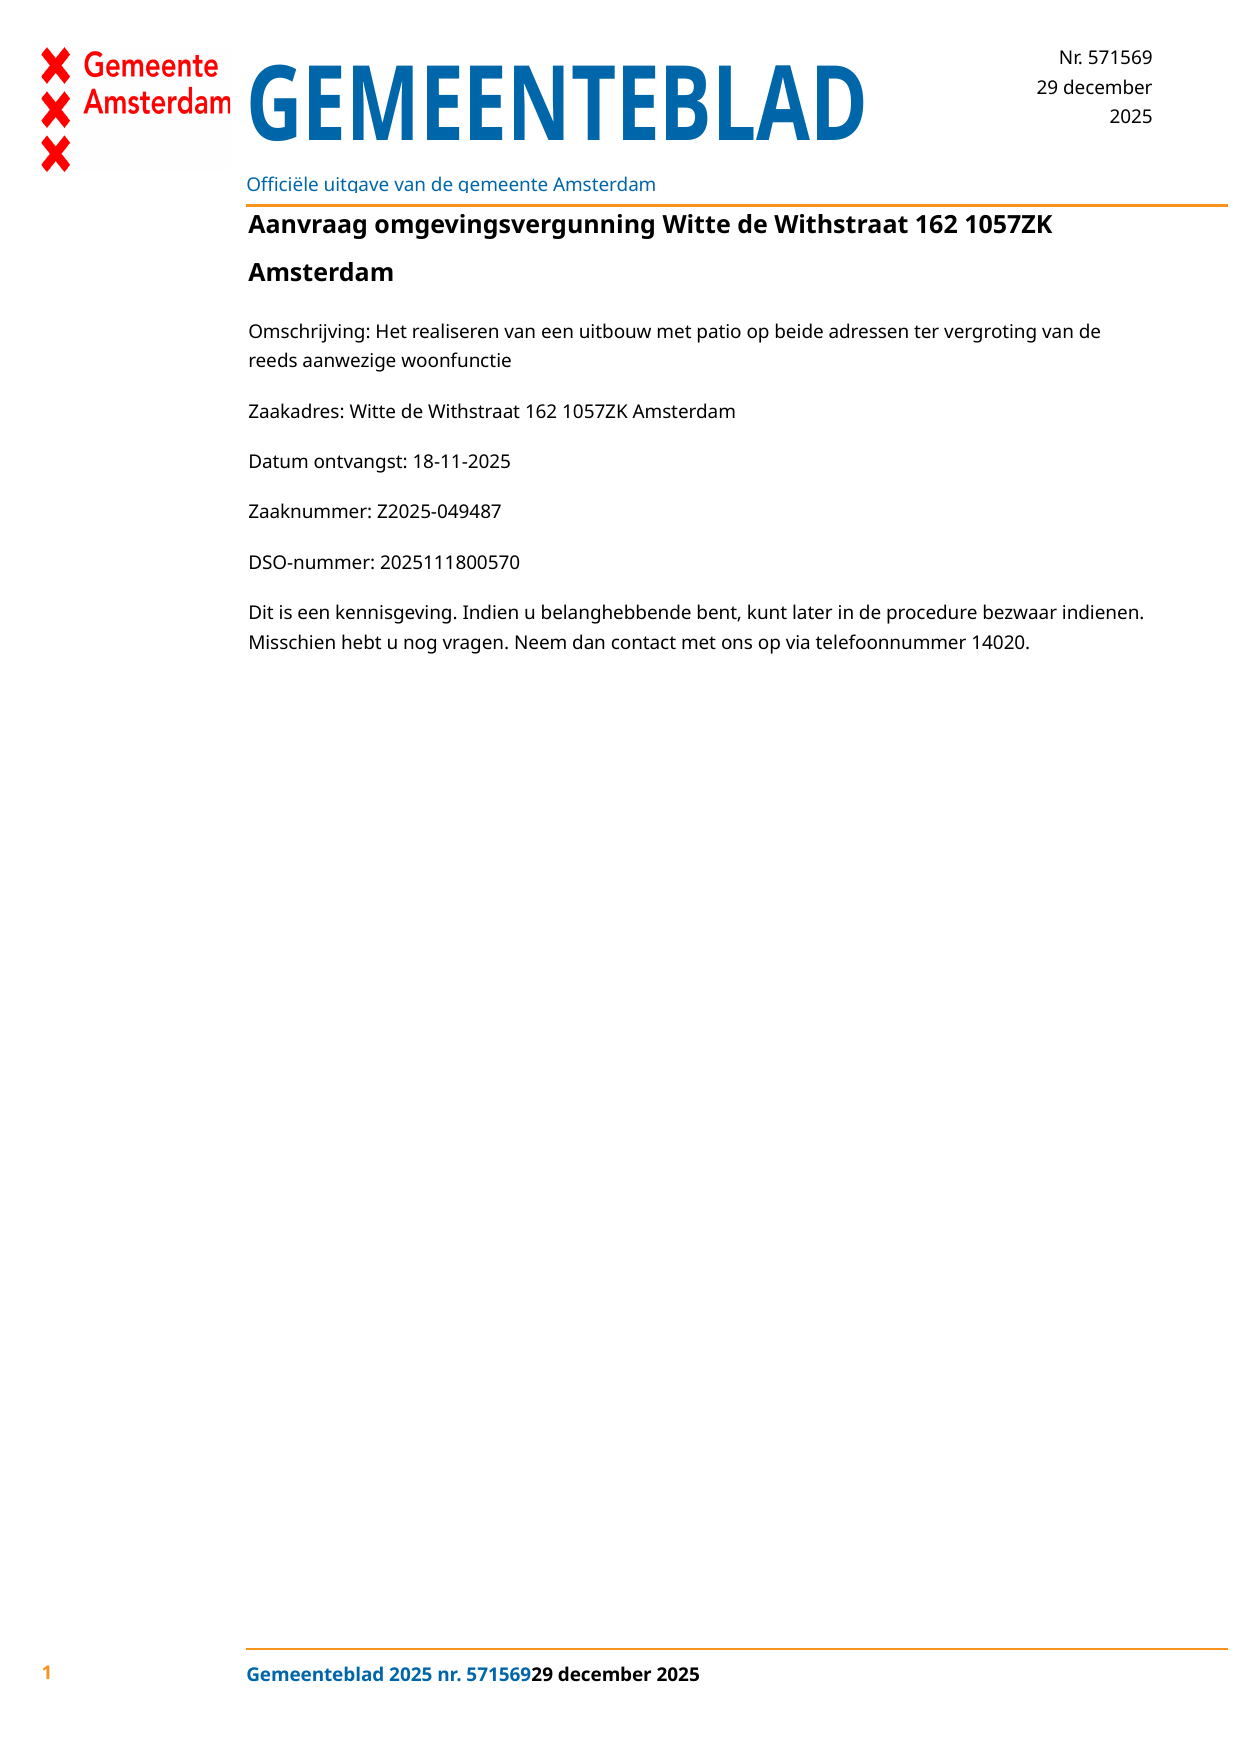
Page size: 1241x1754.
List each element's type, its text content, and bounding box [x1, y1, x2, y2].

text Omschrijving: Het realiseren van een uitbouw met patio op beide adressen ter vergroting van de reeds aanwezige woonfunctie [248, 318, 1152, 373]
text Dit is een kennisgeving. Indien u belanghebbende bent, kunt later in de procedure bezwaar indienen. Misschien hebt u nog vragen. Neem dan contact met ons op via telefoonnummer 14020. [248, 599, 1152, 655]
text Aanvraag omgevingsvergunning Witte de Withstraat 162 1057ZK Amsterdam [248, 207, 1152, 288]
text Datum ontvangst: 18-11-2025 [248, 448, 1152, 474]
text DSO-nummer: 2025111800570 [248, 549, 1152, 575]
text Zaakadres: Witte de Withstraat 162 1057ZK Amsterdam [248, 398, 1152, 424]
picture [41, 47, 231, 172]
text Zaaknummer: Z2025-049487 [248, 499, 1152, 524]
